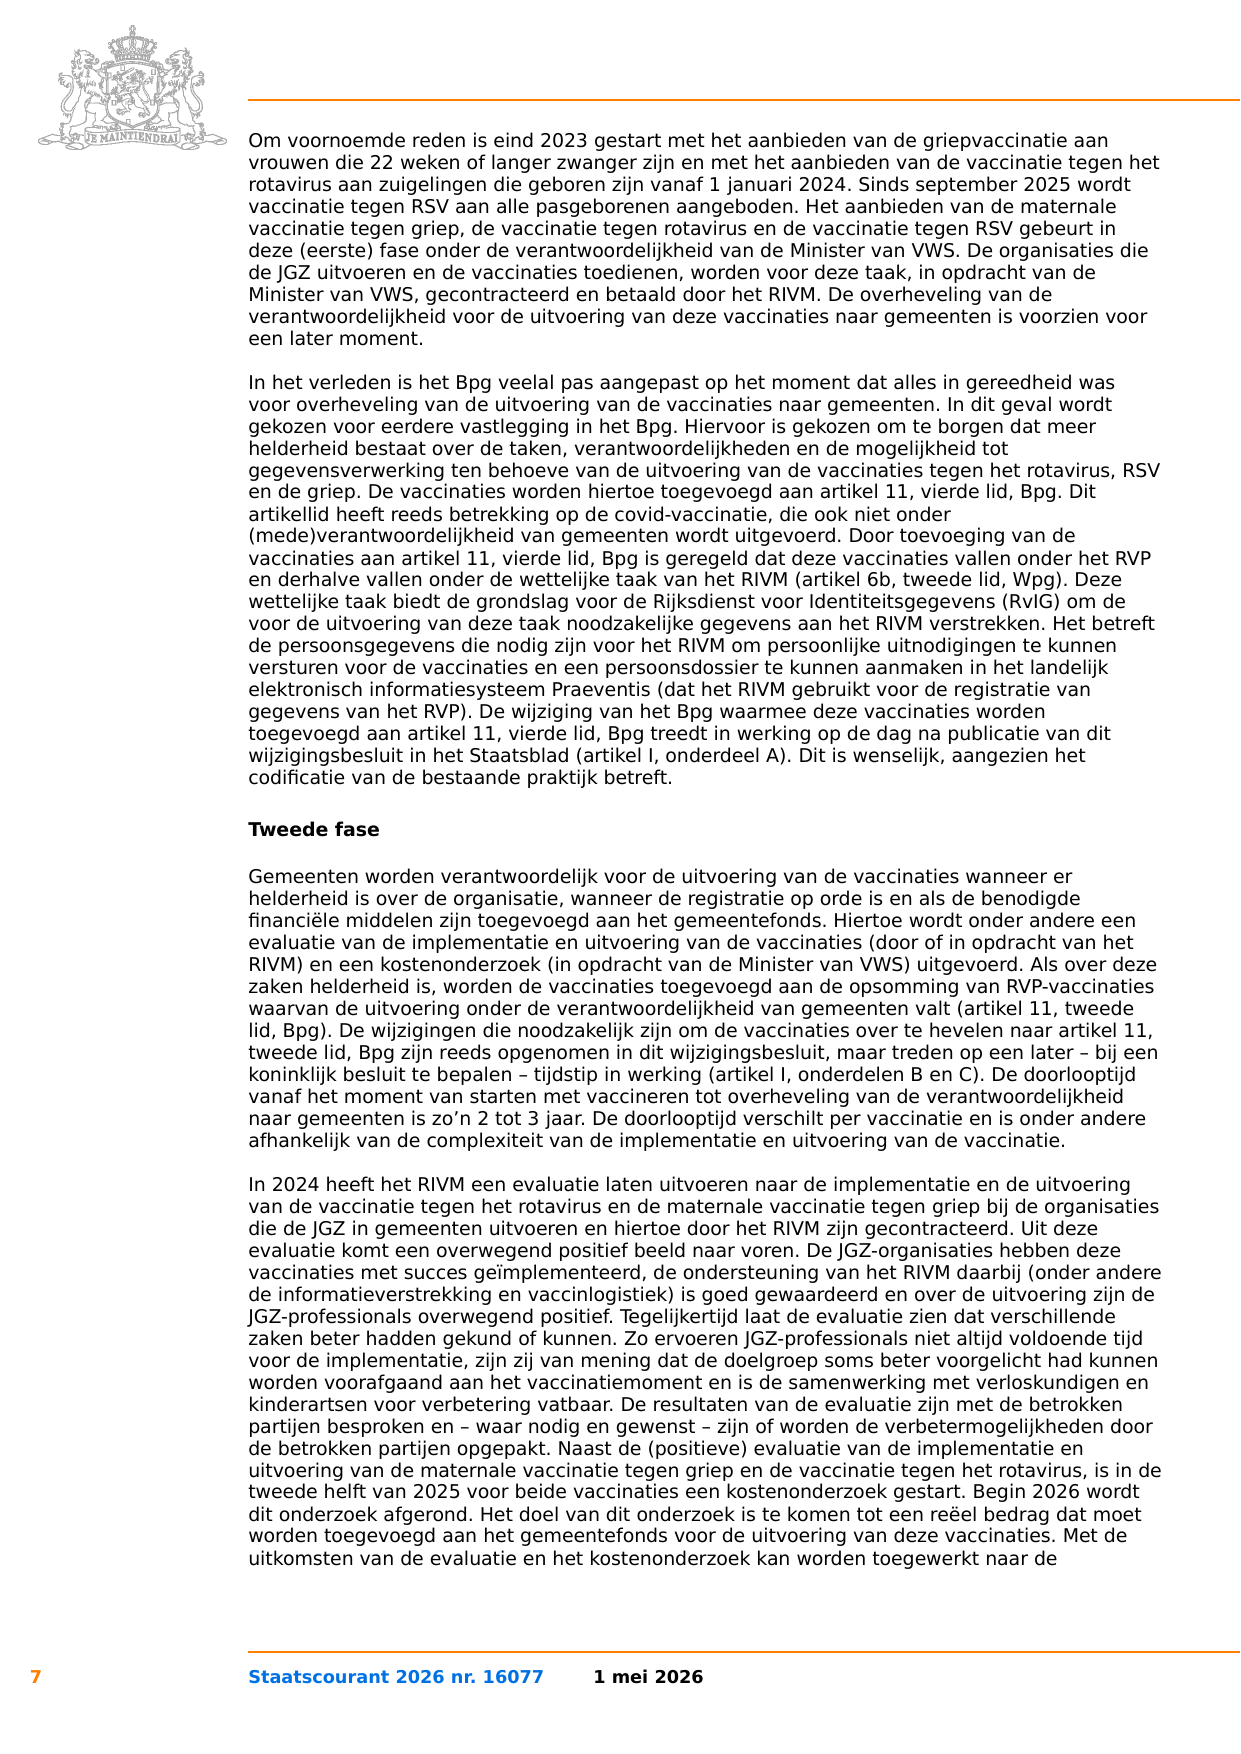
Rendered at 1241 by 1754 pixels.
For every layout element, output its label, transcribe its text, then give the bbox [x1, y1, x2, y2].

text Gemeenten worden verantwoordelijk voor de uitvoering van de vaccinaties wanneer er helderheid is over de organisatie, wanneer de registratie op orde is en als de benodigde financiële middelen zijn toegevoegd aan het gemeentefonds. Hiertoe wordt onder andere een evaluatie van de implementatie en uitvoering van de vaccinaties (door of in opdracht van het RIVM) en een kostenonderzoek (in opdracht van de Minister van VWS) uitgevoerd. Als over deze zaken helderheid is, worden de vaccinaties toegevoegd aan de opsomming van RVP-vaccinaties waarvan de uitvoering onder de verantwoordelijkheid van gemeenten valt (artikel 11, tweede lid, Bpg). De wijzigingen die noodzakelijk zijn om de vaccinaties over te hevelen naar artikel 11, tweede lid, Bpg zijn reeds opgenomen in dit wijzigingsbesluit, maar treden op een later – bij een koninklijk besluit te bepalen – tijdstip in werking (artikel I, onderdelen B en C). De doorlooptijd vanaf het moment van starten met vaccineren tot overheveling van de verantwoordelijkheid naar gemeenten is zo’n 2 tot 3 jaar. De doorlooptijd verschilt per vaccinatie en is onder andere afhankelijk van de complexiteit van de implementatie en uitvoering van de vaccinatie. [248, 866, 1163, 1152]
subtitle Tweede fase [248, 819, 1163, 841]
text Om voornoemde reden is eind 2023 gestart met het aanbieden van de griepvaccinatie aan vrouwen die 22 weken of langer zwanger zijn en met het aanbieden van de vaccinatie tegen het rotavirus aan zuigelingen die geboren zijn vanaf 1 januari 2024. Sinds september 2025 wordt vaccinatie tegen RSV aan alle pasgeborenen aangeboden. Het aanbieden van de maternale vaccinatie tegen griep, de vaccinatie tegen rotavirus en de vaccinatie tegen RSV gebeurt in deze (eerste) fase onder de verantwoordelijkheid van de Minister van VWS. De organisaties die de JGZ uitvoeren en de vaccinaties toedienen, worden voor deze taak, in opdracht van de Minister van VWS, gecontracteerd en betaald door het RIVM. De overheveling van de verantwoordelijkheid voor de uitvoering van deze vaccinaties naar gemeenten is voorzien voor een later moment. [248, 130, 1163, 350]
picture [38, 25, 227, 150]
text In het verleden is het Bpg veelal pas aangepast op het moment dat alles in gereedheid was voor overheveling van de uitvoering van de vaccinaties naar gemeenten. In dit geval wordt gekozen voor eerdere vastlegging in het Bpg. Hiervoor is gekozen om te borgen dat meer helderheid bestaat over de taken, verantwoordelijkheden en de mogelijkheid tot gegevensverwerking ten behoeve van de uitvoering van de vaccinaties tegen het rotavirus, RSV en de griep. De vaccinaties worden hiertoe toegevoegd aan artikel 11, vierde lid, Bpg. Dit artikellid heeft reeds betrekking op de covid-vaccinatie, die ook niet onder (mede)verantwoordelijkheid van gemeenten wordt uitgevoerd. Door toevoeging van de vaccinaties aan artikel 11, vierde lid, Bpg is geregeld dat deze vaccinaties vallen onder het RVP en derhalve vallen onder de wettelijke taak van het RIVM (artikel 6b, tweede lid, Wpg). Deze wettelijke taak biedt de grondslag voor de Rijksdienst voor Identiteitsgegevens (RvIG) om de voor de uitvoering van deze taak noodzakelijke gegevens aan het RIVM verstrekken. Het betreft de persoonsgegevens die nodig zijn voor het RIVM om persoonlijke uitnodigingen te kunnen versturen voor de vaccinaties en een persoonsdossier te kunnen aanmaken in het landelijk elektronisch informatiesysteem Praeventis (dat het RIVM gebruikt voor de registratie van gegevens van het RVP). De wijziging van het Bpg waarmee deze vaccinaties worden toegevoegd aan artikel 11, vierde lid, Bpg treedt in werking op de dag na publicatie van dit wijzigingsbesluit in het Staatsblad (artikel I, onderdeel A). Dit is wenselijk, aangezien het codificatie van de bestaande praktijk betreft. [248, 372, 1163, 789]
text In 2024 heeft het RIVM een evaluatie laten uitvoeren naar de implementatie en de uitvoering van de vaccinatie tegen het rotavirus en de maternale vaccinatie tegen griep bij de organisaties die de JGZ in gemeenten uitvoeren en hiertoe door het RIVM zijn gecontracteerd. Uit deze evaluatie komt een overwegend positief beeld naar voren. De JGZ-organisaties hebben deze vaccinaties met succes geïmplementeerd, de ondersteuning van het RIVM daarbij (onder andere de informatieverstrekking en vaccinlogistiek) is goed gewaardeerd en over de uitvoering zijn de JGZ-professionals overwegend positief. Tegelijkertijd laat de evaluatie zien dat verschillende zaken beter hadden gekund of kunnen. Zo ervoeren JGZ-professionals niet altijd voldoende tijd voor de implementatie, zijn zij van mening dat de doelgroep soms beter voorgelicht had kunnen worden voorafgaand aan het vaccinatiemoment en is de samenwerking met verloskundigen en kinderartsen voor verbetering vatbaar. De resultaten van de evaluatie zijn met de betrokken partijen besproken en – waar nodig en gewenst – zijn of worden de verbetermogelijkheden door de betrokken partijen opgepakt. Naast de (positieve) evaluatie van de implementatie en uitvoering van de maternale vaccinatie tegen griep en de vaccinatie tegen het rotavirus, is in de tweede helft van 2025 voor beide vaccinaties een kostenonderzoek gestart. Begin 2026 wordt dit onderzoek afgerond. Het doel van dit onderzoek is te komen tot een reëel bedrag dat moet worden toegevoegd aan het gemeentefonds voor de uitvoering van deze vaccinaties. Met de uitkomsten van de evaluatie en het kostenonderzoek kan worden toegewerkt naar de [248, 1174, 1163, 1569]
